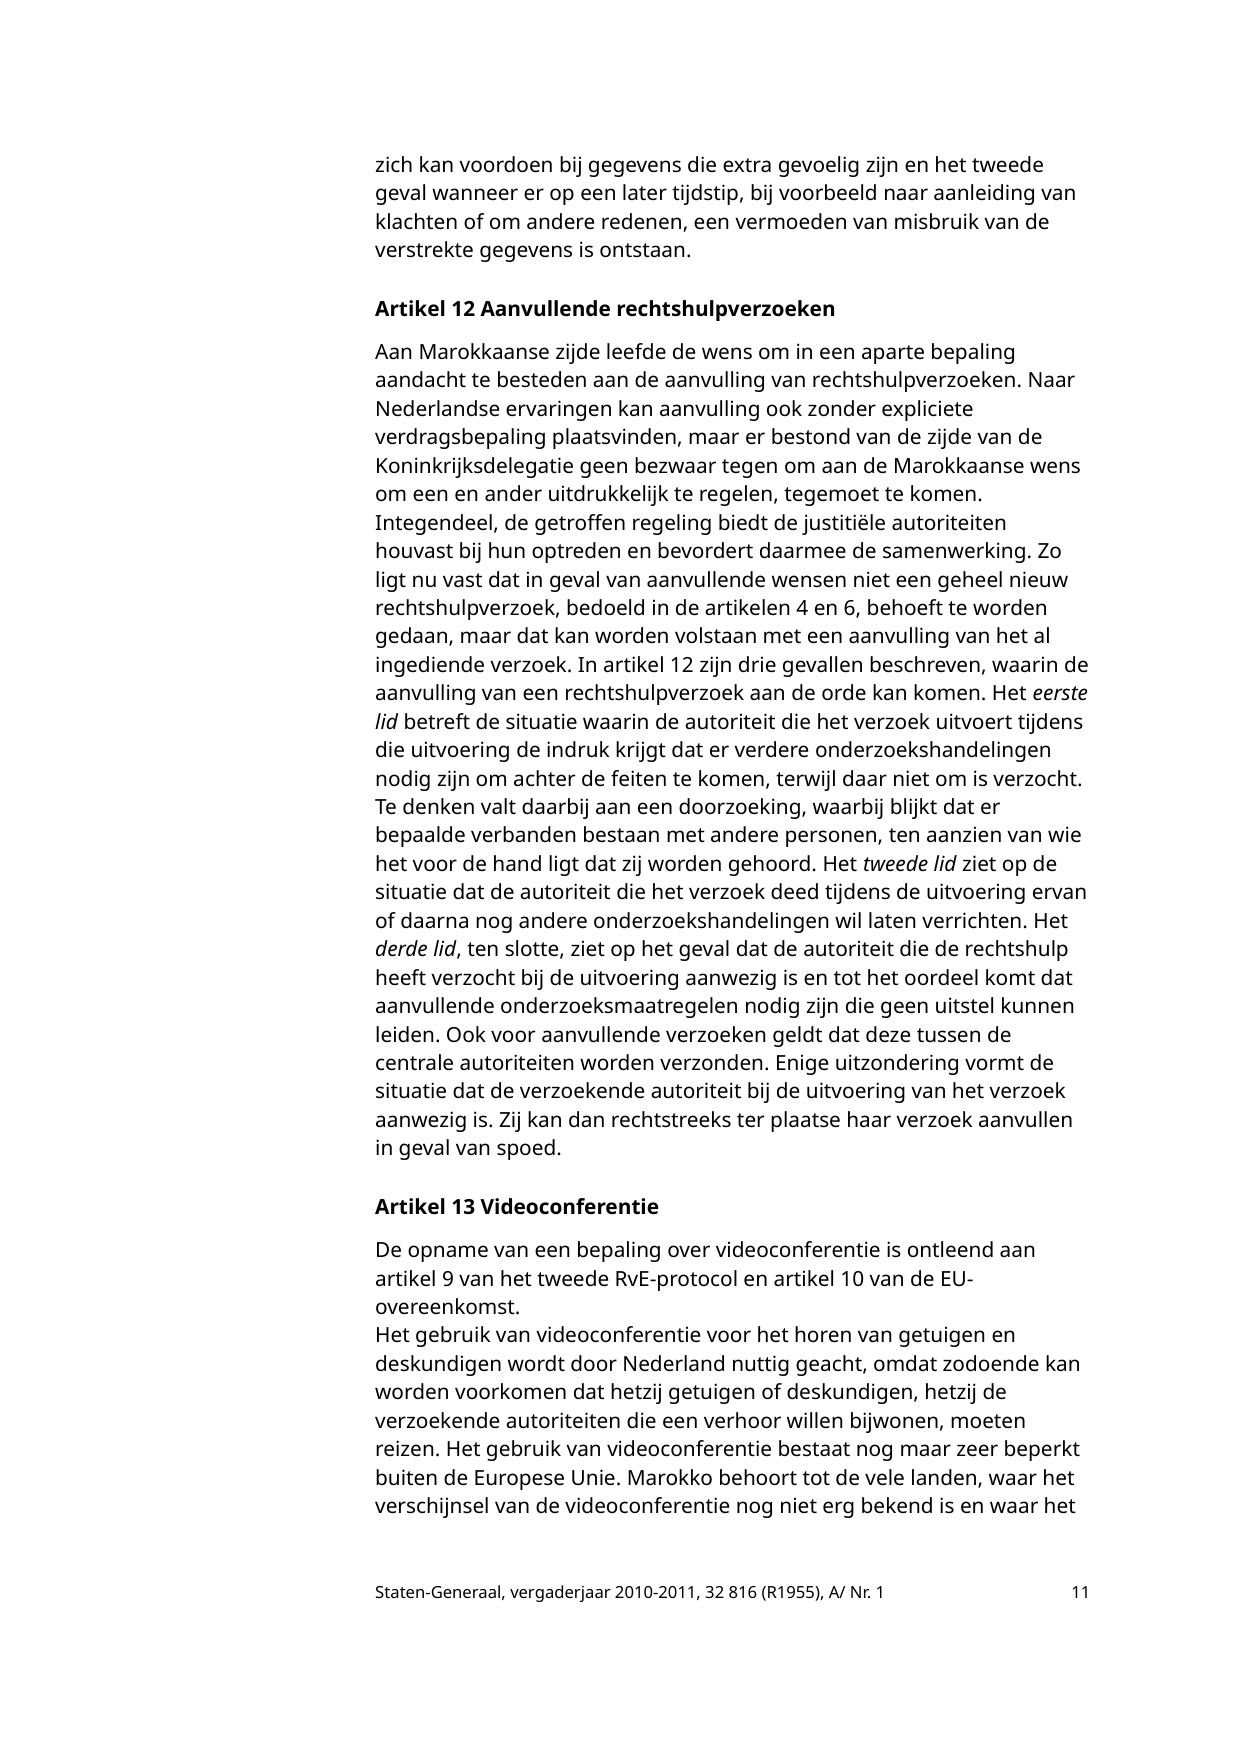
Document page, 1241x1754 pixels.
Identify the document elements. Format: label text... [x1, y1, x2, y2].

text Het gebruik van videoconferentie voor het horen van getuigen en deskundigen wordt door Nederland nuttig geacht, omdat zodoende kan worden voorkomen dat hetzij getuigen of deskundigen, hetzij de verzoekende autoriteiten die een verhoor willen bijwonen, moeten reizen. Het gebruik van videoconferentie bestaat nog maar zeer beperkt buiten de Europese Unie. Marokko behoort tot de vele landen, waar het verschijnsel van de videoconferentie nog niet erg bekend is en waar het [375, 1321, 1090, 1520]
text Artikel 12 Aanvullende rechtshulpverzoeken [375, 294, 1090, 322]
text Aan Marokkaanse zijde leefde de wens om in een aparte bepaling aandacht te besteden aan de aanvulling van rechtshulpverzoeken. Naar Nederlandse ervaringen kan aanvulling ook zonder expliciete verdragsbepaling plaatsvinden, maar er bestond van de zijde van de Koninkrijksdelegatie geen bezwaar tegen om aan de Marokkaanse wens om een en ander uitdrukkelijk te regelen, tegemoet te komen. Integendeel, de getroffen regeling biedt de justitiële autoriteiten houvast bij hun optreden en bevordert daarmee de samenwerking. Zo ligt nu vast dat in geval van aanvullende wensen niet een geheel nieuw rechtshulpverzoek, bedoeld in de artikelen 4 en 6, behoeft te worden gedaan, maar dat kan worden volstaan met een aanvulling van het al ingediende verzoek. In artikel 12 zijn drie gevallen beschreven, waarin de aanvulling van een rechtshulpverzoek aan de orde kan komen. Het eerste lid betreft de situatie waarin de autoriteit die het verzoek uitvoert tijdens die uitvoering de indruk krijgt dat er verdere onderzoekshandelingen nodig zijn om achter de feiten te komen, terwijl daar niet om is verzocht. Te denken valt daarbij aan een doorzoeking, waarbij blijkt dat er bepaalde verbanden bestaan met andere personen, ten aanzien van wie het voor de hand ligt dat zij worden gehoord. Het tweede lid ziet op de situatie dat de autoriteit die het verzoek deed tijdens de uitvoering ervan of daarna nog andere onderzoekshandelingen wil laten verrichten. Het derde lid, ten slotte, ziet op het geval dat de autoriteit die de rechtshulp heeft verzocht bij de uitvoering aanwezig is en tot het oordeel komt dat aanvullende onderzoeksmaatregelen nodig zijn die geen uitstel kunnen leiden. Ook voor aanvullende verzoeken geldt dat deze tussen de centrale autoriteiten worden verzonden. Enige uitzondering vormt de situatie dat de verzoekende autoriteit bij de uitvoering van het verzoek aanwezig is. Zij kan dan rechtstreeks ter plaatse haar verzoek aanvullen in geval van spoed. [375, 337, 1090, 1162]
text zich kan voordoen bij gegevens die extra gevoelig zijn en het tweede geval wanneer er op een later tijdstip, bij voorbeeld naar aanleiding van klachten of om andere redenen, een vermoeden van misbruik van de verstrekte gegevens is ontstaan. [375, 150, 1090, 264]
text Artikel 13 Videoconferentie [375, 1192, 1090, 1220]
text De opname van een bepaling over videoconferentie is ontleend aan artikel 9 van het tweede RvE-protocol en artikel 10 van de EU-overeenkomst. [375, 1235, 1090, 1321]
